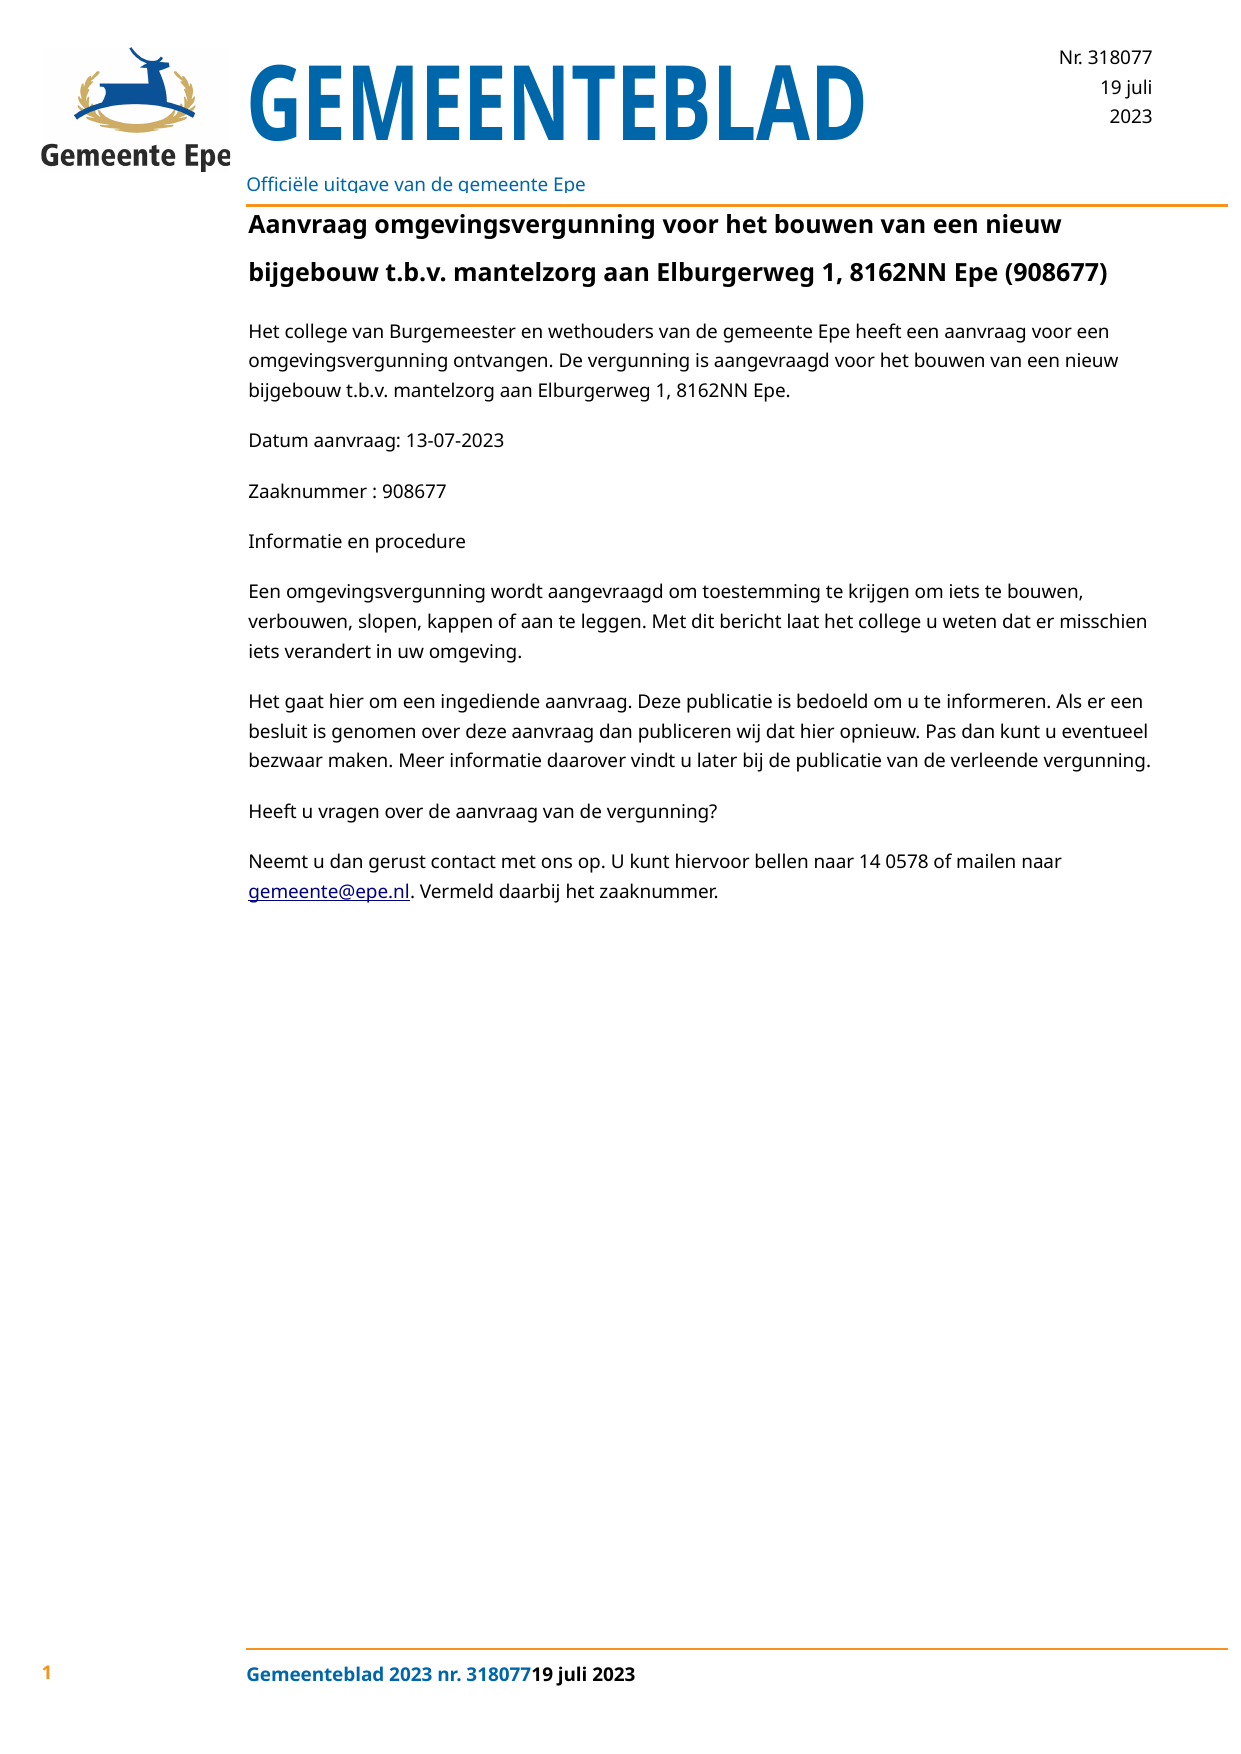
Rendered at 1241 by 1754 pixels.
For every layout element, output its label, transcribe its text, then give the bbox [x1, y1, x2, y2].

text Datum aanvraag: 13-07-2023 [248, 427, 1152, 453]
text Heeft u vragen over de aanvraag van de vergunning? [248, 798, 1152, 824]
text Een omgevingsvergunning wordt aangevraagd om toestemming te krijgen om iets te bouwen, verbouwen, slopen, kappen of aan te leggen. Met dit bericht laat het college u weten dat er misschien iets verandert in uw omgeving. [248, 579, 1152, 664]
text Neemt u dan gerust contact met ons op. U kunt hiervoor bellen naar 14 0578 of mailen naar gemeente@epe.nl. Vermeld daarbij het zaaknummer. [248, 848, 1152, 904]
text Het college van Burgemeester en wethouders van de gemeente Epe heeft een aanvraag voor een omgevingsvergunning ontvangen. De vergunning is aangevraagd voor het bouwen van een nieuw bijgebouw t.b.v. mantelzorg aan Elburgerweg 1, 8162NN Epe. [248, 318, 1152, 403]
text Informatie en procedure [248, 528, 1152, 554]
text Het gaat hier om een ingediende aanvraag. Deze publicatie is bedoeld om u te informeren. Als er een besluit is genomen over deze aanvraag dan publiceren wij dat hier opnieuw. Pas dan kunt u eventueel bezwaar maken. Meer informatie daarover vindt u later bij de publicatie van de verleende vergunning. [248, 688, 1152, 773]
picture [41, 47, 231, 172]
text Zaaknummer : 908677 [248, 478, 1152, 504]
text Aanvraag omgevingsvergunning voor het bouwen van een nieuw bijgebouw t.b.v. mantelzorg aan Elburgerweg 1, 8162NN Epe (908677) [248, 207, 1152, 288]
